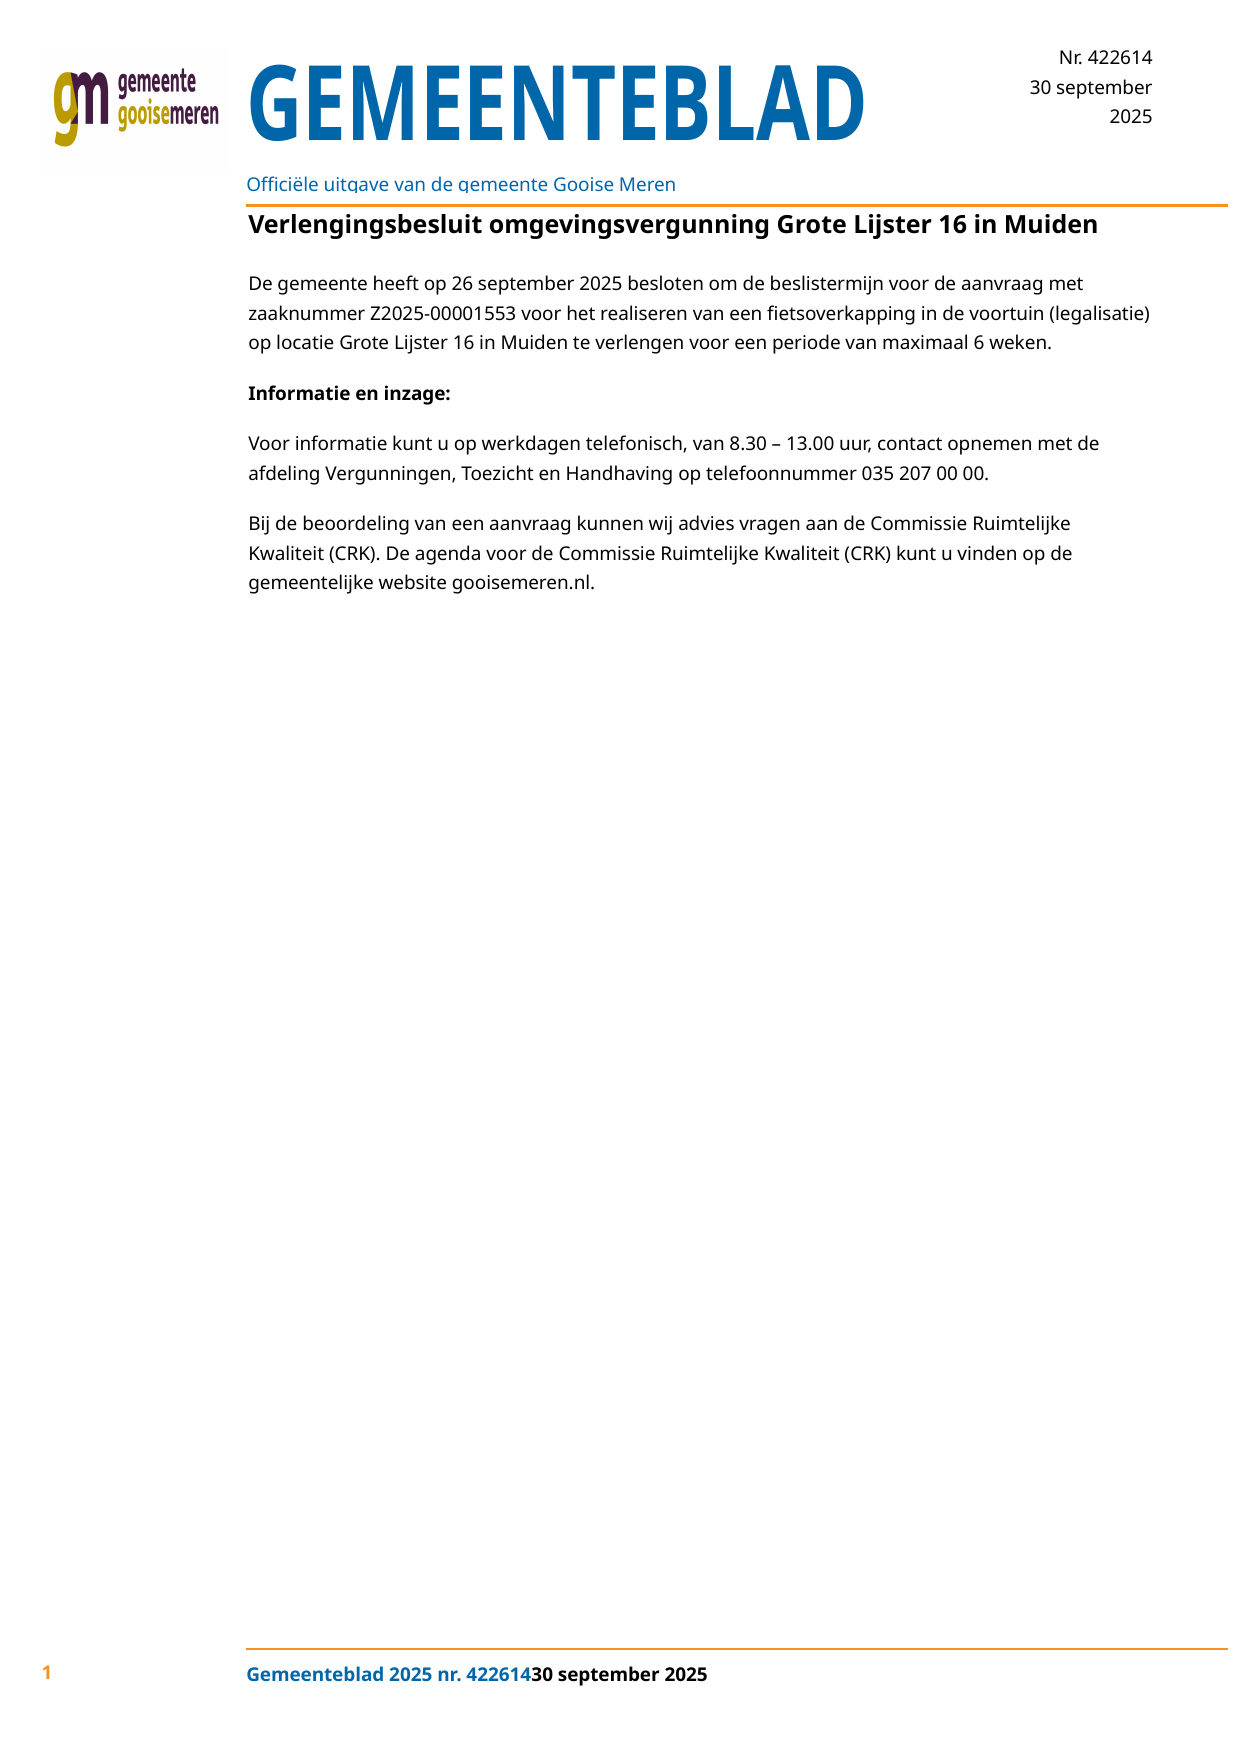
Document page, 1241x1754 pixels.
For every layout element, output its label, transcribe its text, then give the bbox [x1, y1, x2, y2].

text Informatie en inzage: [248, 380, 1152, 406]
picture [41, 47, 231, 172]
text Verlengingsbesluit omgevingsvergunning Grote Lijster 16 in Muiden [248, 207, 1152, 241]
text Voor informatie kunt u op werkdagen telefonisch, van 8.30 – 13.00 uur, contact opnemen met de afdeling Vergunningen, Toezicht en Handhaving op telefoonnummer 035 207 00 00. [248, 430, 1152, 486]
text Bij de beoordeling van een aanvraag kunnen wij advies vragen aan de Commissie Ruimtelijke Kwaliteit (CRK). De agenda voor de Commissie Ruimtelijke Kwaliteit (CRK) kunt u vinden op de gemeentelijke website gooisemeren.nl. [248, 510, 1152, 595]
text De gemeente heeft op 26 september 2025 besloten om de beslistermijn voor de aanvraag met zaaknummer Z2025-00001553 voor het realiseren van een fietsoverkapping in de voortuin (legalisatie) op locatie Grote Lijster 16 in Muiden te verlengen voor een periode van maximaal 6 weken. [248, 270, 1152, 355]
